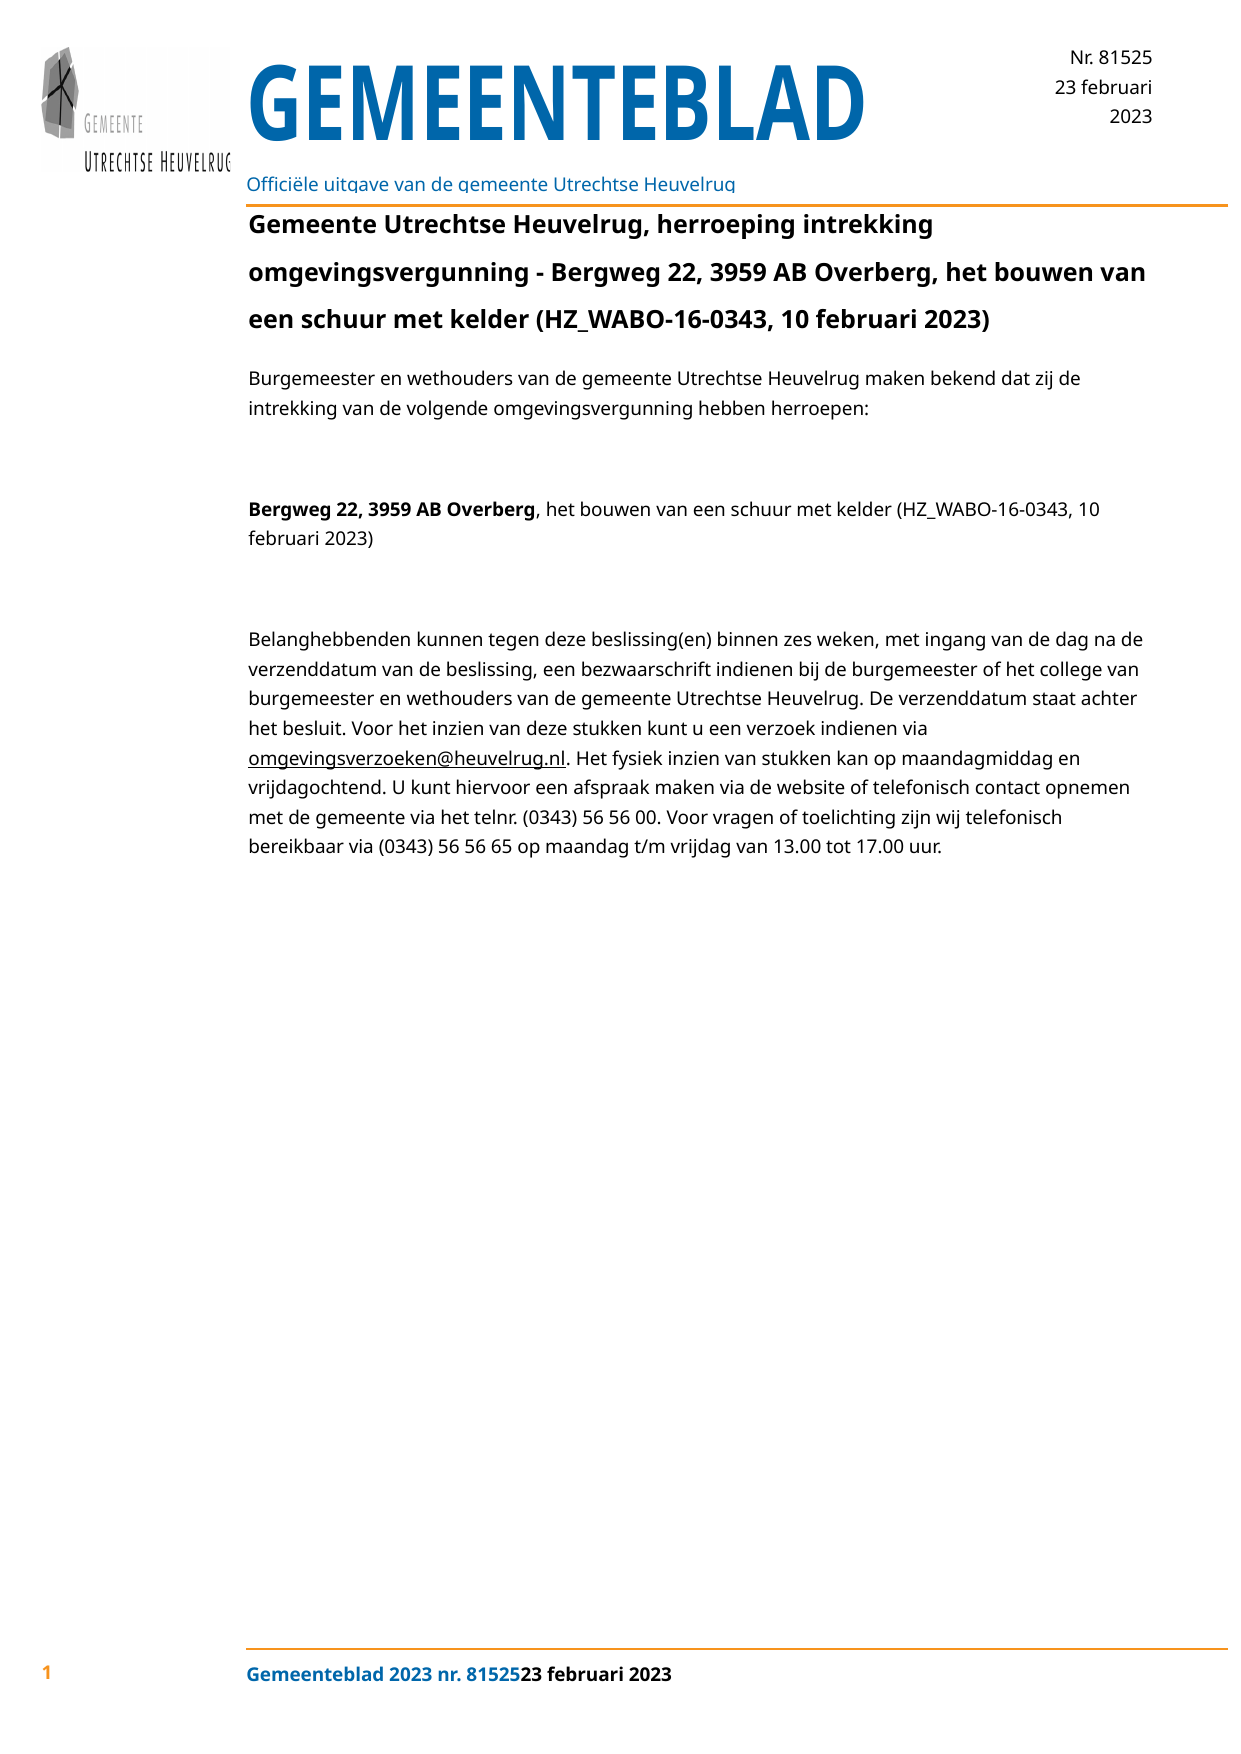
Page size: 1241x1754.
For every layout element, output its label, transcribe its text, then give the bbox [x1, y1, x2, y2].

text Gemeente Utrechtse Heuvelrug, herroeping intrekking omgevingsvergunning - Bergweg 22, 3959 AB Overberg, het bouwen van een schuur met kelder (HZ_WABO-16-0343, 10 februari 2023) [248, 207, 1152, 336]
text Burgemeester en wethouders van de gemeente Utrechtse Heuvelrug maken bekend dat zij de intrekking van de volgende omgevingsvergunning hebben herroepen: [248, 366, 1152, 421]
picture [41, 47, 231, 172]
text Belanghebbenden kunnen tegen deze beslissing(en) binnen zes weken, met ingang van de dag na de verzenddatum van de beslissing, een bezwaarschrift indienen bij de burgemeester of het college van burgemeester en wethouders van de gemeente Utrechtse Heuvelrug. De verzenddatum staat achter het besluit. Voor het inzien van deze stukken kunt u een verzoek indienen via omgevingsverzoeken@heuvelrug.nl. Het fysiek inzien van stukken kan op maandagmiddag en vrijdagochtend. U kunt hiervoor een afspraak maken via de website of telefonisch contact opnemen met de gemeente via het telnr. (0343) 56 56 00. Voor vragen of toelichting zijn wij telefonisch bereikbaar via (0343) 56 56 65 op maandag t/m vrijdag van 13.00 tot 17.00 uur. [248, 626, 1152, 859]
text Bergweg 22, 3959 AB Overberg, het bouwen van een schuur met kelder (HZ_WABO-16-0343, 10 februari 2023) [248, 496, 1152, 551]
